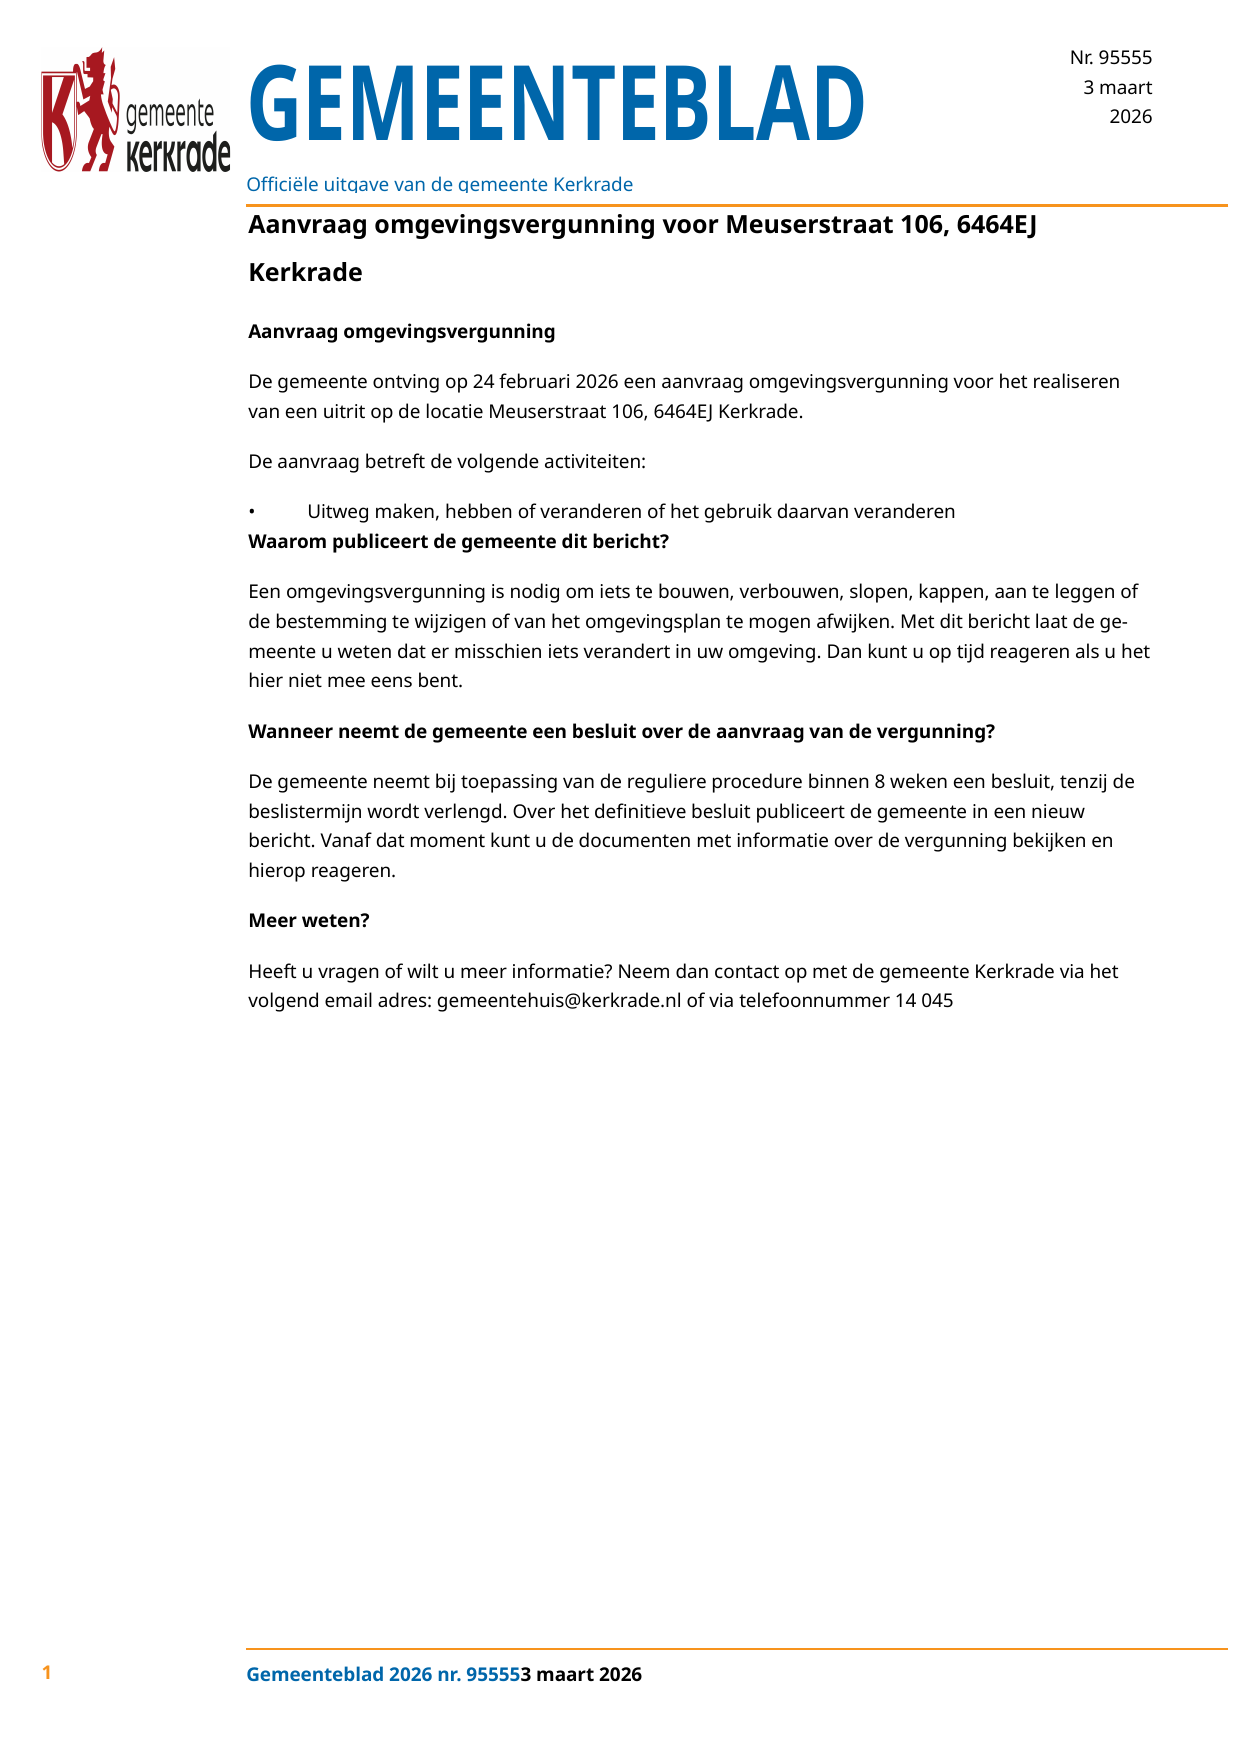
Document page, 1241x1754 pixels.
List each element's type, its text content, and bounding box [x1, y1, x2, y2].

list Uitweg maken, hebben of veranderen of het gebruik daarvan veranderen [248, 499, 1152, 524]
text Meer weten? [248, 907, 1152, 933]
text De aanvraag betreft de volgende activiteiten: [248, 448, 1152, 474]
text De gemeente neemt bij toepassing van de reguliere procedure binnen 8 weken een besluit, tenzij de beslistermijn wordt verlengd. Over het definitieve besluit publiceert de gemeente in een nieuw bericht. Vanaf dat moment kunt u de documenten met informatie over de vergunning bekijken en hierop reageren. [248, 768, 1152, 883]
text Heeft u vragen of wilt u meer informatie? Neem dan contact op met de gemeente Kerkrade via het volgend email adres: gemeentehuis@kerkrade.nl of via telefoonnummer 14 045 [248, 958, 1152, 1013]
text De gemeente ontving op 24 februari 2026 een aanvraag omgevingsvergunning voor het realiseren van een uitrit op de locatie Meuserstraat 106, 6464EJ Kerkrade. [248, 368, 1152, 424]
text Waarom publiceert de gemeente dit bericht? [248, 528, 1152, 554]
text Wanneer neemt de gemeente een besluit over de aanvraag van de vergunning? [248, 718, 1152, 744]
text Een omgevingsvergunning is nodig om iets te bouwen, verbouwen, slopen, kappen, aan te leggen of de bestemming te wijzigen of van het omgevingsplan te mogen afwijken. Met dit bericht laat de ge- meente u weten dat er misschien iets verandert in uw omgeving. Dan kunt u op tijd reageren als u het hier niet mee eens bent. [248, 579, 1152, 693]
text Aanvraag omgevingsvergunning voor Meuserstraat 106, 6464EJ Kerkrade [248, 207, 1152, 288]
text Aanvraag omgevingsvergunning [248, 318, 1152, 344]
picture [41, 47, 231, 172]
